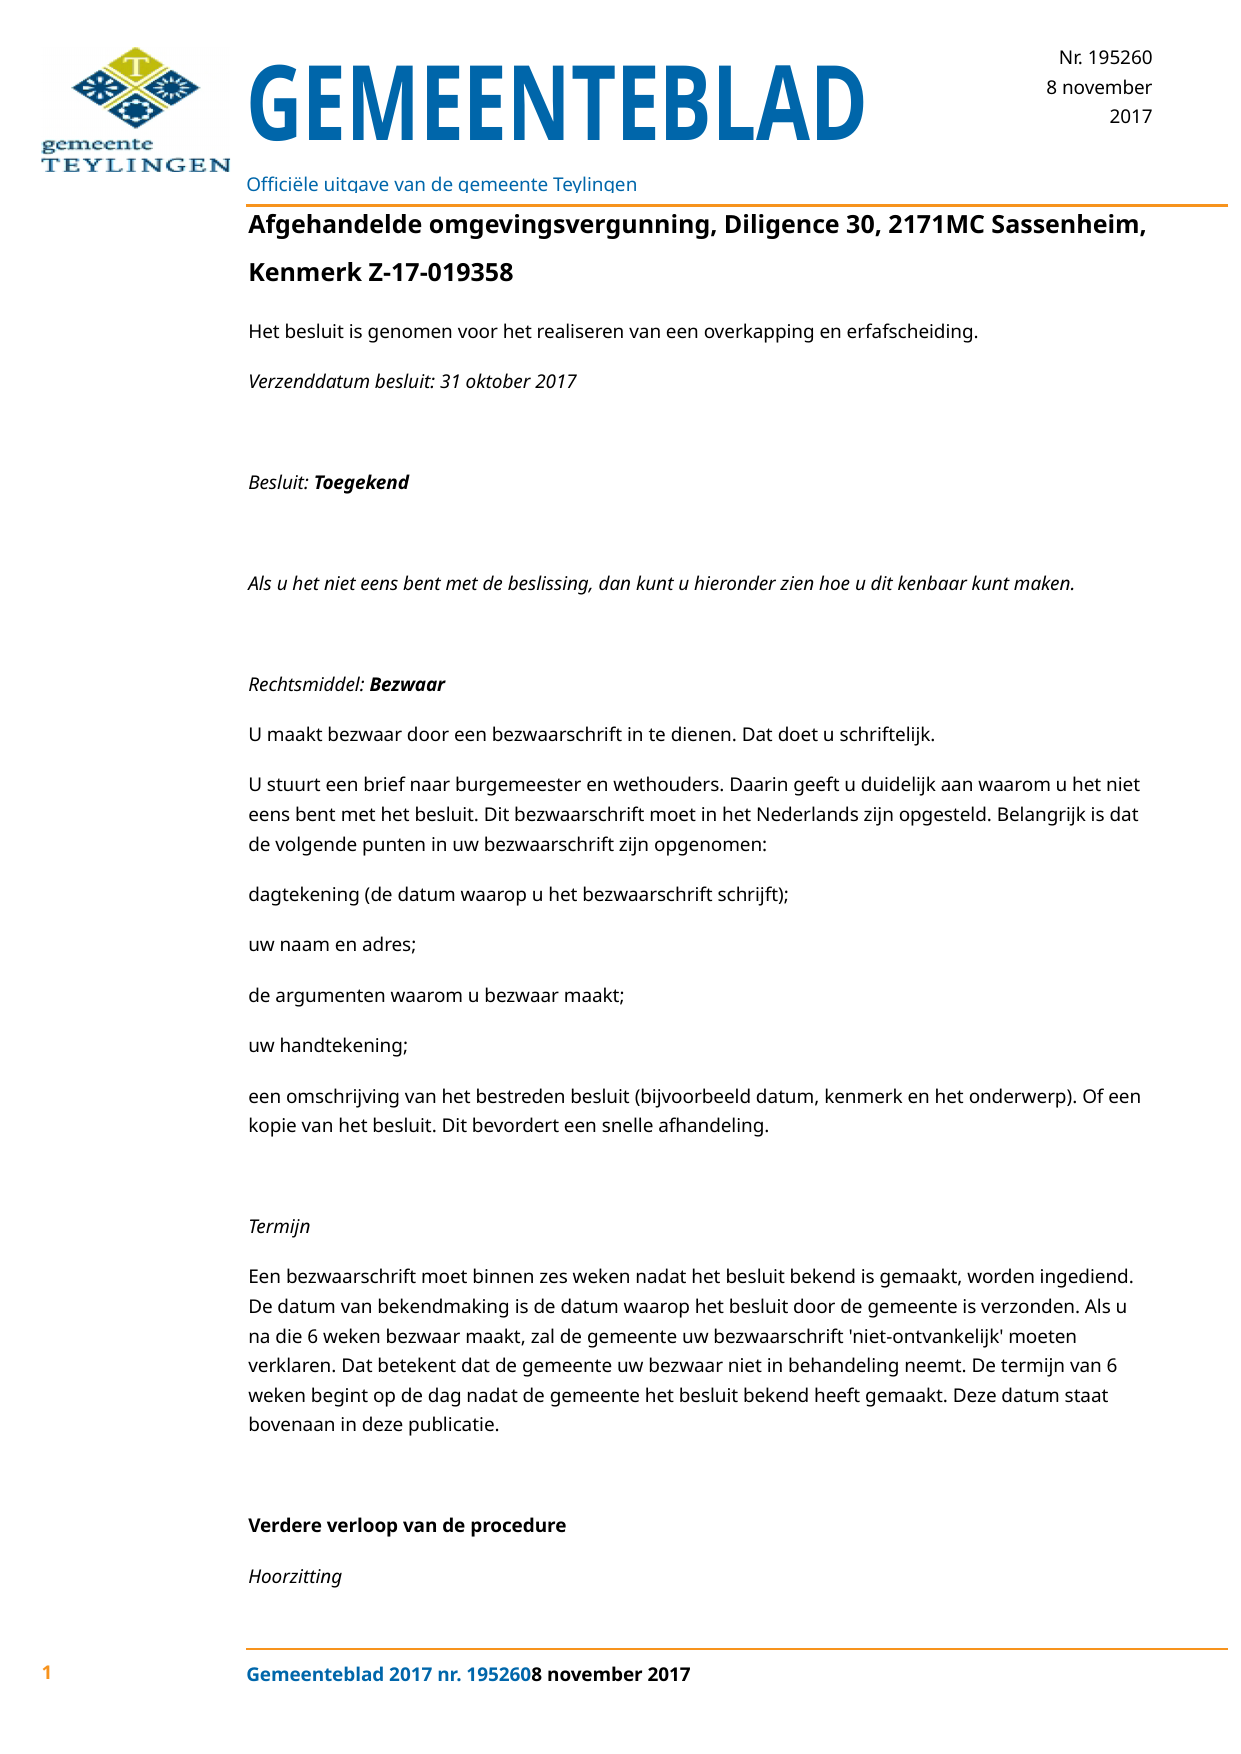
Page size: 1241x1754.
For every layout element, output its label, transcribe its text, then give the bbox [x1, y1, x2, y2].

text de argumenten waarom u bezwaar maakt; [248, 982, 1152, 1008]
text Hoorzitting [248, 1563, 1152, 1589]
text Verzenddatum besluit: 31 oktober 2017 [248, 368, 1152, 394]
text U stuurt een brief naar burgemeester en wethouders. Daarin geeft u duidelijk aan waarom u het niet eens bent met het besluit. Dit bezwaarschrift moet in het Nederlands zijn opgesteld. Belangrijk is dat de volgende punten in uw bezwaarschrift zijn opgenomen: [248, 772, 1152, 857]
text een omschrijving van het bestreden besluit (bijvoorbeeld datum, kenmerk en het onderwerp). Of een kopie van het besluit. Dit bevordert een snelle afhandeling. [248, 1083, 1152, 1138]
text uw naam en adres; [248, 932, 1152, 957]
text Verdere verloop van de procedure [248, 1512, 1152, 1538]
text Een bezwaarschrift moet binnen zes weken nadat het besluit bekend is gemaakt, worden ingediend. De datum van bekendmaking is de datum waarop het besluit door de gemeente is verzonden. Als u na die 6 weken bezwaar maakt, zal de gemeente uw bezwaarschrift 'niet-ontvankelijk' moeten verklaren. Dat betekent dat de gemeente uw bezwaar niet in behandeling neemt. De termijn van 6 weken begint op de dag nadat de gemeente het besluit bekend heeft gemaakt. Deze datum staat bovenaan in deze publicatie. [248, 1264, 1152, 1437]
text Als u het niet eens bent met de beslissing, dan kunt u hieronder zien hoe u dit kenbaar kunt maken. [248, 570, 1152, 596]
text Termijn [248, 1213, 1152, 1239]
text Afgehandelde omgevingsvergunning, Diligence 30, 2171MC Sassenheim, Kenmerk Z-17-019358 [248, 207, 1152, 288]
text uw handtekening; [248, 1032, 1152, 1058]
text Het besluit is genomen voor het realiseren van een overkapping en erfafscheiding. [248, 318, 1152, 344]
text dagtekening (de datum waarop u het bezwaarschrift schrijft); [248, 881, 1152, 907]
text U maakt bezwaar door een bezwaarschrift in te dienen. Dat doet u schriftelijk. [248, 721, 1152, 747]
text Besluit: Toegekend [248, 469, 1152, 495]
picture [41, 47, 231, 172]
text Rechtsmiddel: Bezwaar [248, 671, 1152, 697]
